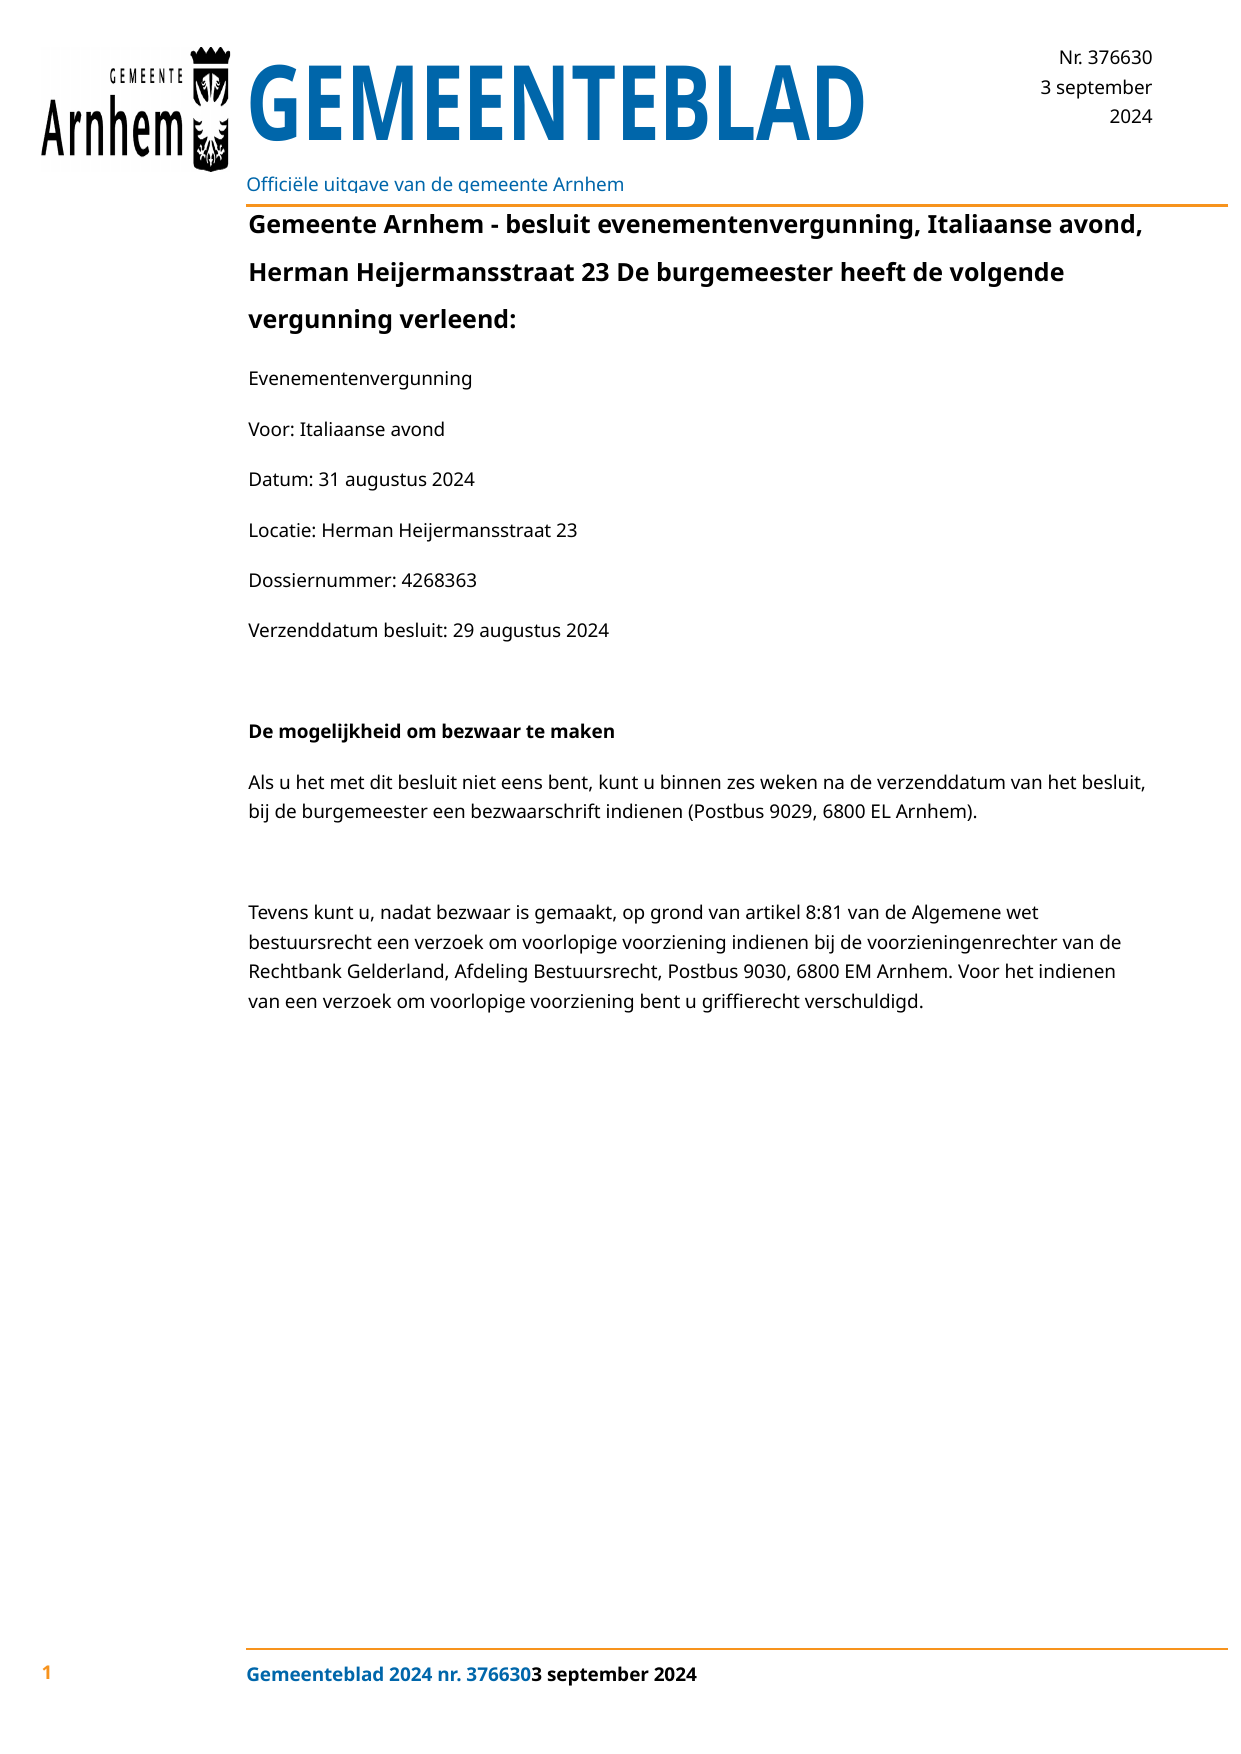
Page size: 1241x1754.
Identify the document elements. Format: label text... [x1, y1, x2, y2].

text Als u het met dit besluit niet eens bent, kunt u binnen zes weken na de verzenddatum van het besluit, bij de burgemeester een bezwaarschrift indienen (Postbus 9029, 6800 EL Arnhem). [248, 769, 1152, 824]
picture [41, 47, 231, 172]
text Locatie: Herman Heijermansstraat 23 [248, 517, 1152, 542]
text Voor: Italiaanse avond [248, 416, 1152, 442]
text Tevens kunt u, nadat bezwaar is gemaakt, op grond van artikel 8:81 van de Algemene wet bestuursrecht een verzoek om voorlopige voorziening indienen bij de voorzieningenrechter van de Rechtbank Gelderland, Afdeling Bestuursrecht, Postbus 9030, 6800 EM Arnhem. Voor het indienen van een verzoek om voorlopige voorziening bent u griffierecht verschuldigd. [248, 899, 1152, 1014]
text Evenementenvergunning [248, 366, 1152, 391]
text Dossiernummer: 4268363 [248, 567, 1152, 593]
text Verzenddatum besluit: 29 augustus 2024 [248, 618, 1152, 643]
text De mogelijkheid om bezwaar te maken [248, 718, 1152, 744]
text Gemeente Arnhem - besluit evenementenvergunning, Italiaanse avond, Herman Heijermansstraat 23 De burgemeester heeft de volgende vergunning verleend: [248, 207, 1152, 336]
text Datum: 31 augustus 2024 [248, 466, 1152, 492]
